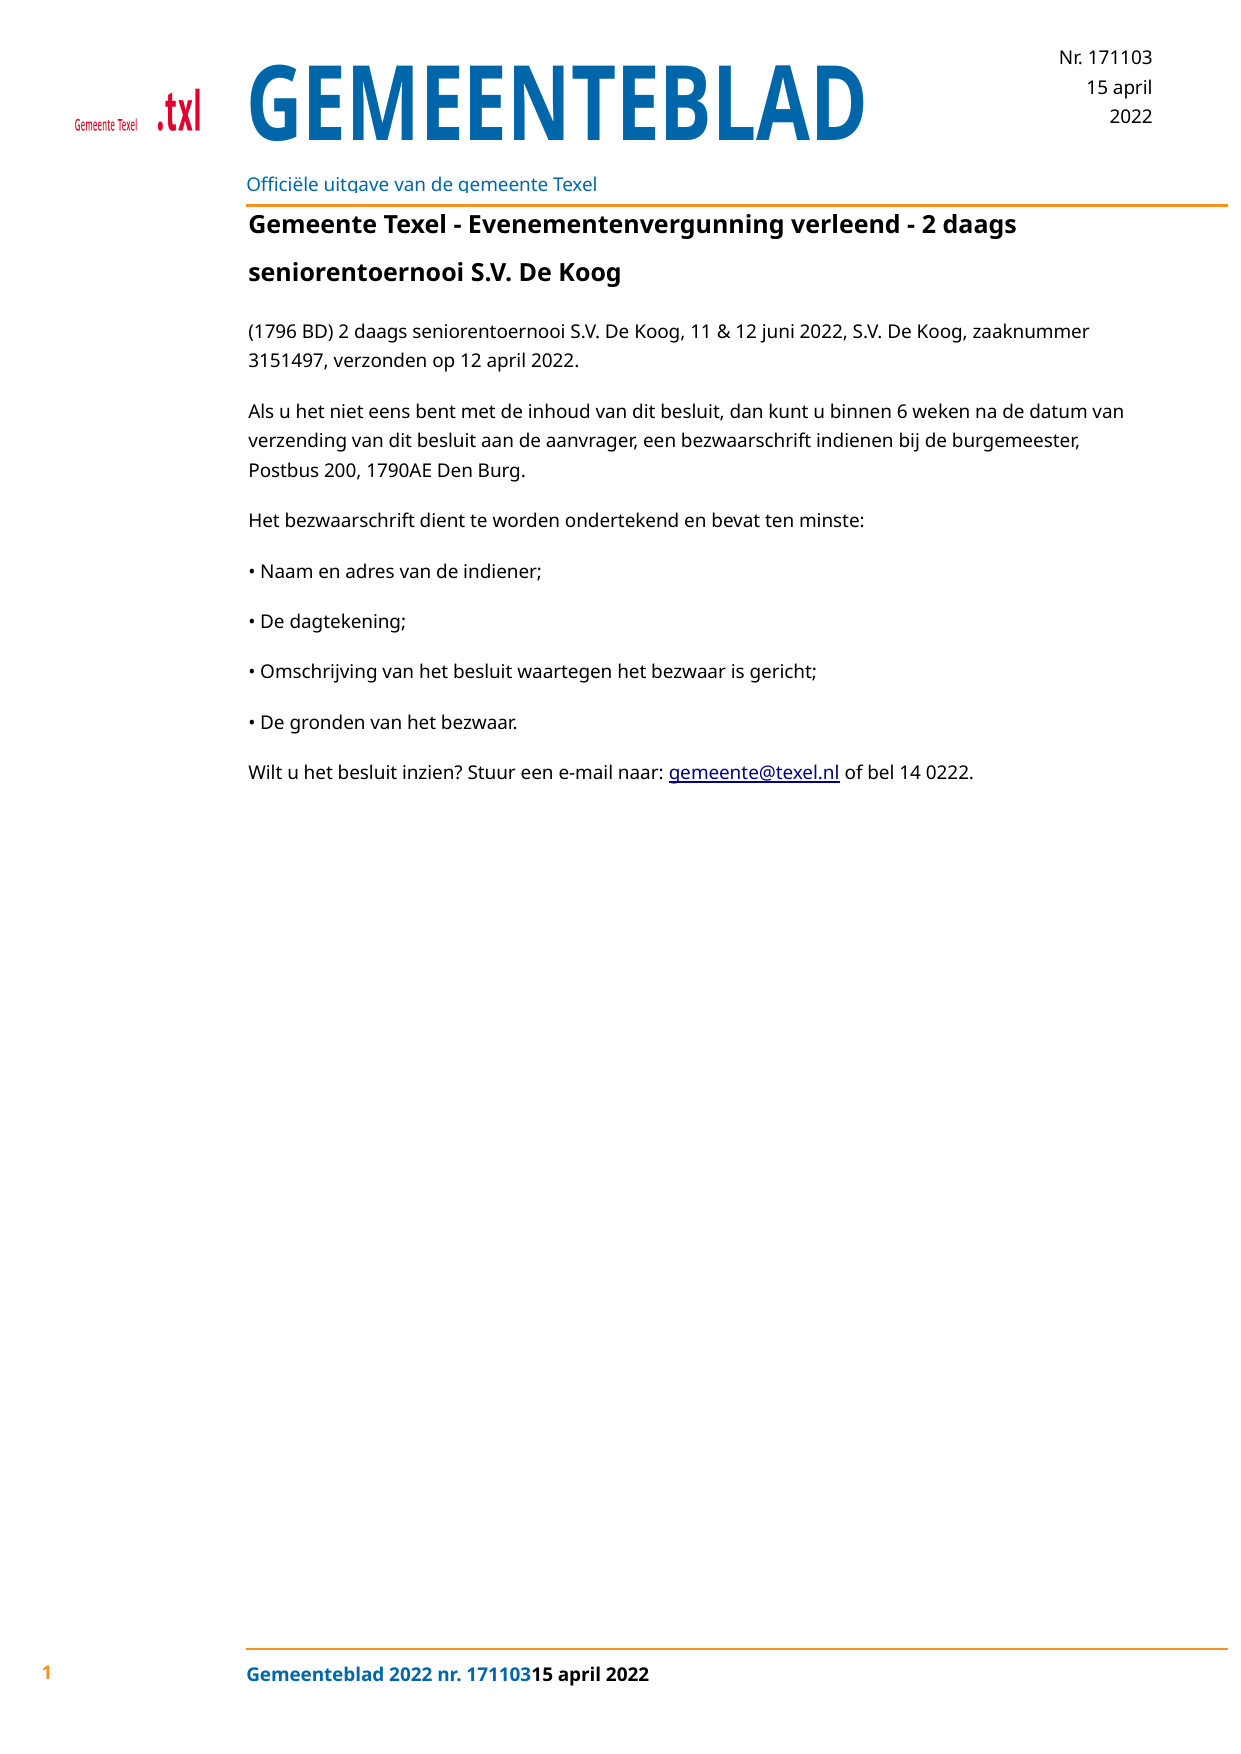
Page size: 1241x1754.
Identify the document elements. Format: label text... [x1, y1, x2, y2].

text Het bezwaarschrift dient te worden ondertekend en bevat ten minste: [248, 507, 1152, 533]
text (1796 BD) 2 daags seniorentoernooi S.V. De Koog, 11 & 12 juni 2022, S.V. De Koog, zaaknummer 3151497, verzonden op 12 april 2022. [248, 318, 1152, 373]
text Wilt u het besluit inzien? Stuur een e-mail naar: gemeente@texel.nl of bel 14 0222. [248, 759, 1152, 785]
text Als u het niet eens bent met de inhoud van dit besluit, dan kunt u binnen 6 weken na de datum van verzending van dit besluit aan de aanvrager, een bezwaarschrift indienen bij de burgemeester, Postbus 200, 1790AE Den Burg. [248, 398, 1152, 483]
text • De gronden van het bezwaar. [248, 709, 1152, 735]
text • De dagtekening; [248, 608, 1152, 634]
text • Naam en adres van de indiener; [248, 558, 1152, 584]
text • Omschrijving van het besluit waartegen het bezwaar is gericht; [248, 659, 1152, 684]
picture [41, 47, 231, 172]
text Gemeente Texel - Evenementenvergunning verleend - 2 daags seniorentoernooi S.V. De Koog [248, 207, 1152, 288]
